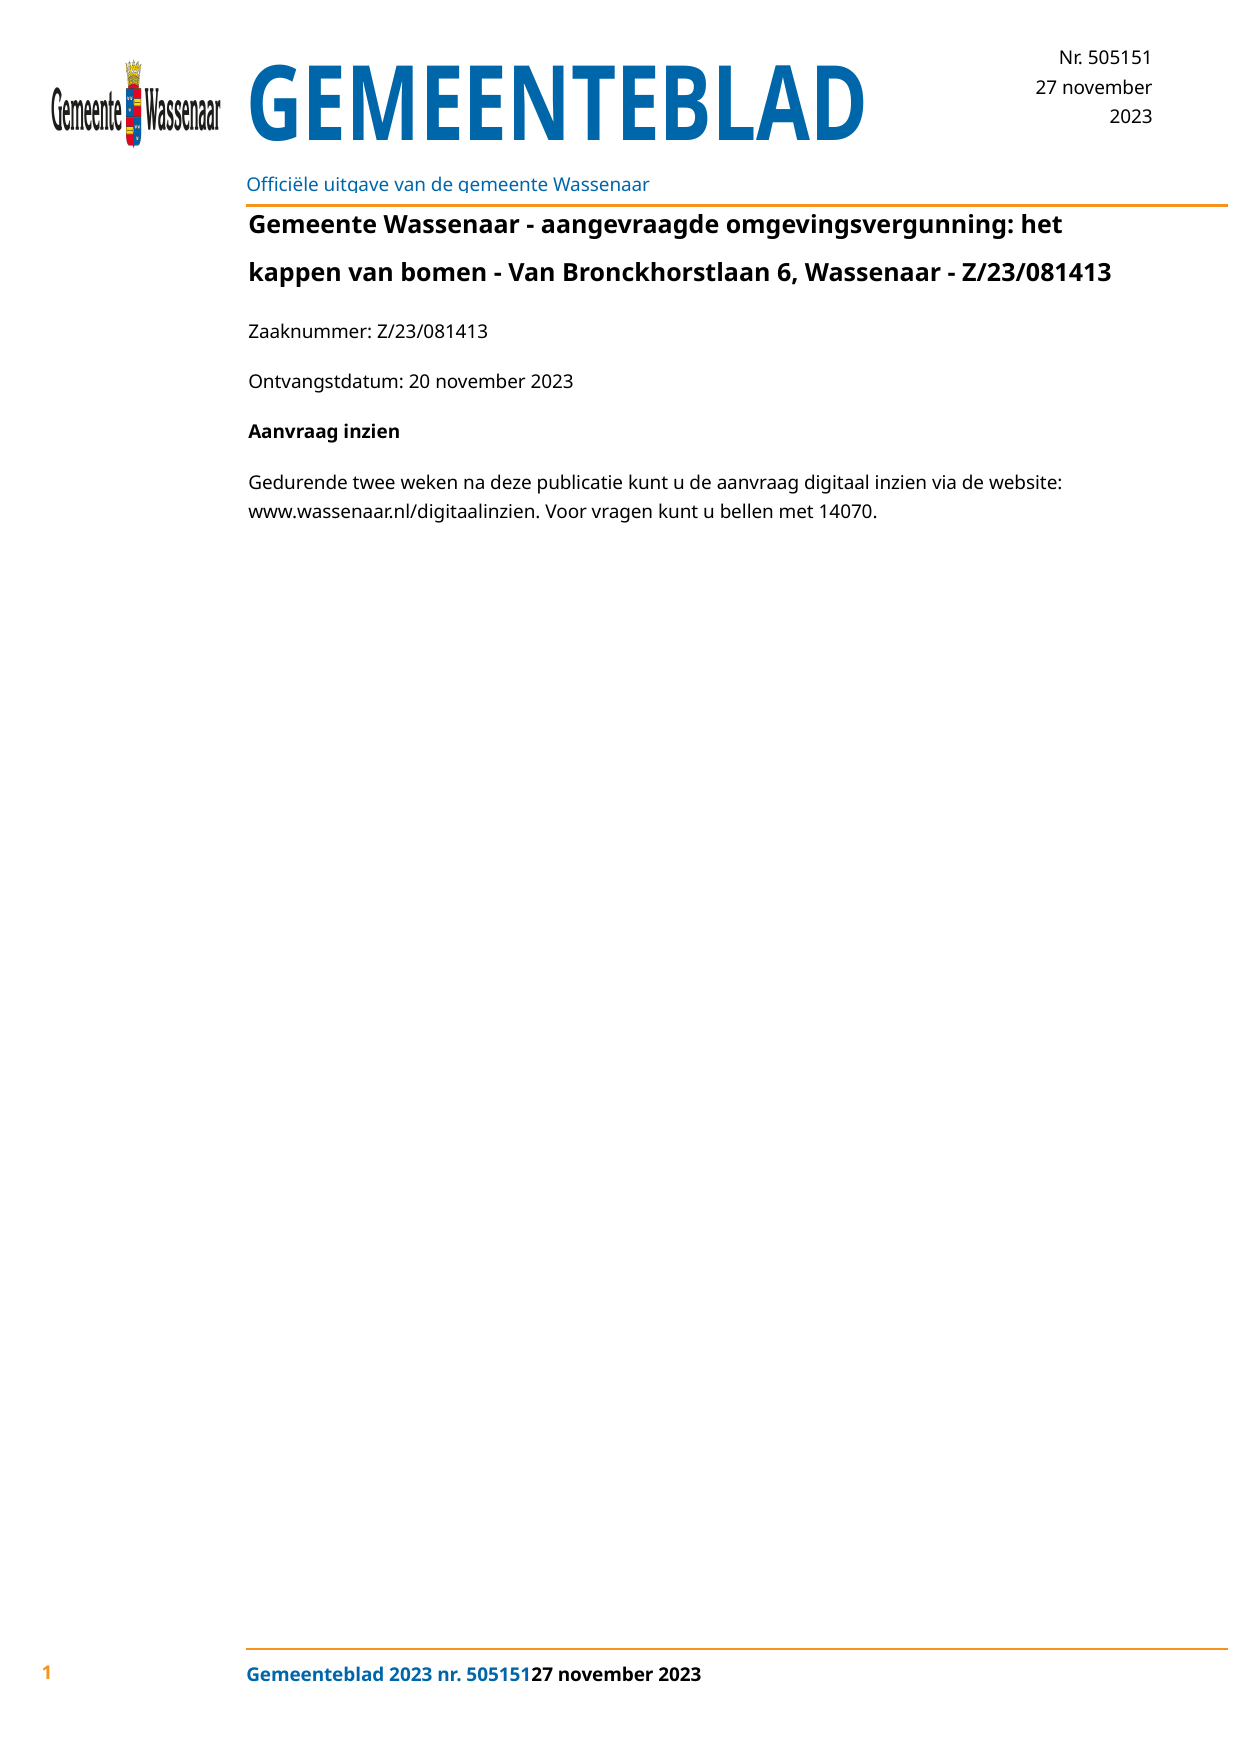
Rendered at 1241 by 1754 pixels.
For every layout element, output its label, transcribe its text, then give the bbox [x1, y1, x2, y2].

text Gemeente Wassenaar - aangevraagde omgevingsvergunning: het kappen van bomen - Van Bronckhorstlaan 6, Wassenaar - Z/23/081413 [248, 207, 1152, 288]
text Aanvraag inzien [248, 419, 1152, 444]
text Ontvangstdatum: 20 november 2023 [248, 368, 1152, 394]
text Zaaknummer: Z/23/081413 [248, 318, 1152, 344]
picture [41, 47, 231, 172]
text Gedurende twee weken na deze publicatie kunt u de aanvraag digitaal inzien via de website: www.wassenaar.nl/digitaalinzien. Voor vragen kunt u bellen met 14070. [248, 469, 1152, 524]
